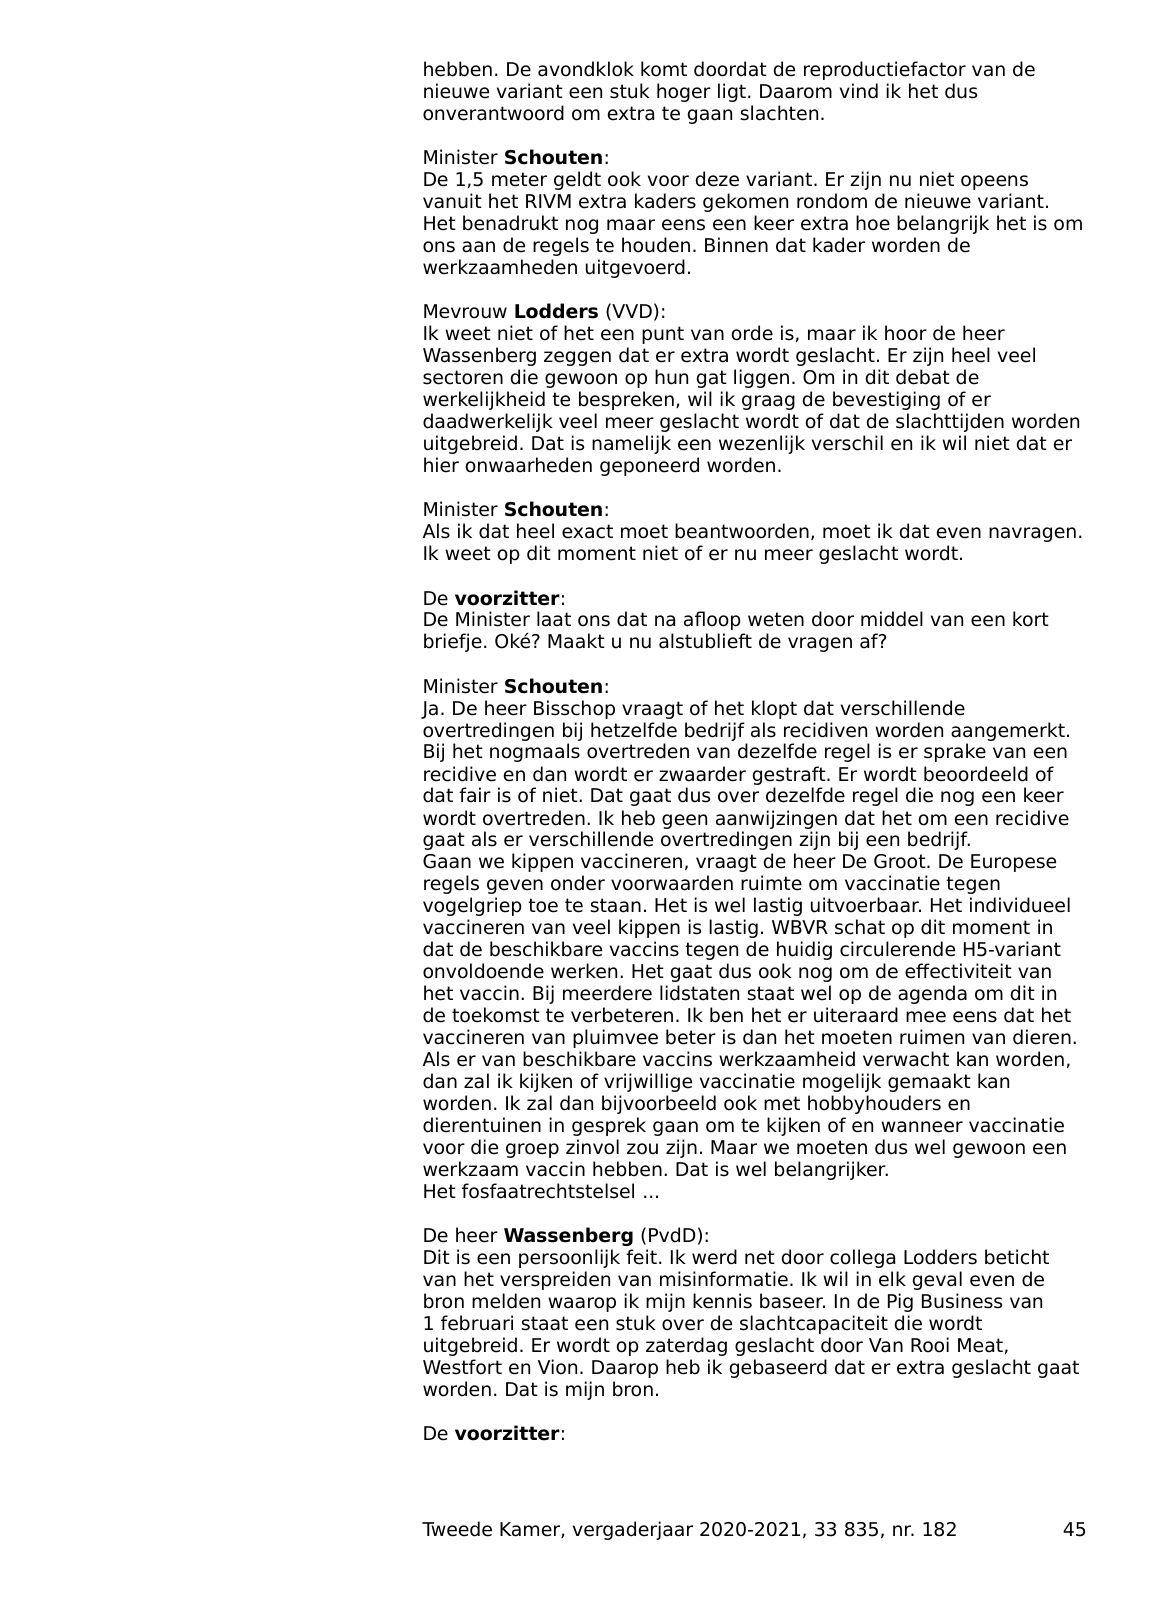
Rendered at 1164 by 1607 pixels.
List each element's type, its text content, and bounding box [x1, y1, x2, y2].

text De heer Wassenberg (PvdD): [422, 1225, 1087, 1247]
text Minister Schouten: [422, 676, 1087, 697]
text Mevrouw Lodders (VVD): [422, 301, 1087, 323]
text De Minister laat ons dat na afloop weten door middel van een kort briefje. Oké? Maakt u nu alstublieft de vragen af? [422, 609, 1087, 653]
text hebben. De avondklok komt doordat de reproductiefactor van de nieuwe variant een stuk hoger ligt. Daarom vind ik het dus onverantwoord om extra te gaan slachten. [422, 59, 1087, 125]
text Als ik dat heel exact moet beantwoorden, moet ik dat even navragen. Ik weet op dit moment niet of er nu meer geslacht wordt. [422, 521, 1087, 565]
text Minister Schouten: [422, 499, 1087, 521]
text Ik weet niet of het een punt van orde is, maar ik hoor de heer Wassenberg zeggen dat er extra wordt geslacht. Er zijn heel veel sectoren die gewoon op hun gat liggen. Om in dit debat de werkelijkheid te bespreken, wil ik graag de bevestiging of er daadwerkelijk veel meer geslacht wordt of dat de slachttijden worden uitgebreid. Dat is namelijk een wezenlijk verschil en ik wil niet dat er hier onwaarheden geponeerd worden. [422, 323, 1087, 477]
text Minister Schouten: [422, 147, 1087, 169]
text De voorzitter: [422, 1423, 1087, 1445]
text Dit is een persoonlijk feit. Ik werd net door collega Lodders beticht van het verspreiden van misinformatie. Ik wil in elk geval even de bron melden waarop ik mijn kennis baseer. In de Pig Business van 1 februari staat een stuk over de slachtcapaciteit die wordt uitgebreid. Er wordt op zaterdag geslacht door Van Rooi Meat, Westfort en Vion. Daarop heb ik gebaseerd dat er extra geslacht gaat worden. Dat is mijn bron. [422, 1247, 1087, 1401]
text De 1,5 meter geldt ook voor deze variant. Er zijn nu niet opeens vanuit het RIVM extra kaders gekomen rondom de nieuwe variant. Het benadrukt nog maar eens een keer extra hoe belangrijk het is om ons aan de regels te houden. Binnen dat kader worden de werkzaamheden uitgevoerd. [422, 169, 1087, 279]
text Ja. De heer Bisschop vraagt of het klopt dat verschillende overtredingen bij hetzelfde bedrijf als recidiven worden aangemerkt. Bij het nogmaals overtreden van dezelfde regel is er sprake van een recidive en dan wordt er zwaarder gestraft. Er wordt beoordeeld of dat fair is of niet. Dat gaat dus over dezelfde regel die nog een keer wordt overtreden. Ik heb geen aanwijzingen dat het om een recidive gaat als er verschillende overtredingen zijn bij een bedrijf. [422, 697, 1087, 851]
text Gaan we kippen vaccineren, vraagt de heer De Groot. De Europese regels geven onder voorwaarden ruimte om vaccinatie tegen vogelgriep toe te staan. Het is wel lastig uitvoerbaar. Het individueel vaccineren van veel kippen is lastig. WBVR schat op dit moment in dat de beschikbare vaccins tegen de huidig circulerende H5-variant onvoldoende werken. Het gaat dus ook nog om de effectiviteit van het vaccin. Bij meerdere lidstaten staat wel op de agenda om dit in de toekomst te verbeteren. Ik ben het er uiteraard mee eens dat het vaccineren van pluimvee beter is dan het moeten ruimen van dieren. Als er van beschikbare vaccins werkzaamheid verwacht kan worden, dan zal ik kijken of vrijwillige vaccinatie mogelijk gemaakt kan worden. Ik zal dan bijvoorbeeld ook met hobbyhouders en dierentuinen in gesprek gaan om te kijken of en wanneer vaccinatie voor die groep zinvol zou zijn. Maar we moeten dus wel gewoon een werkzaam vaccin hebben. Dat is wel belangrijker. [422, 851, 1087, 1181]
text Het fosfaatrechtstelsel ... [422, 1181, 1087, 1203]
text De voorzitter: [422, 587, 1087, 609]
